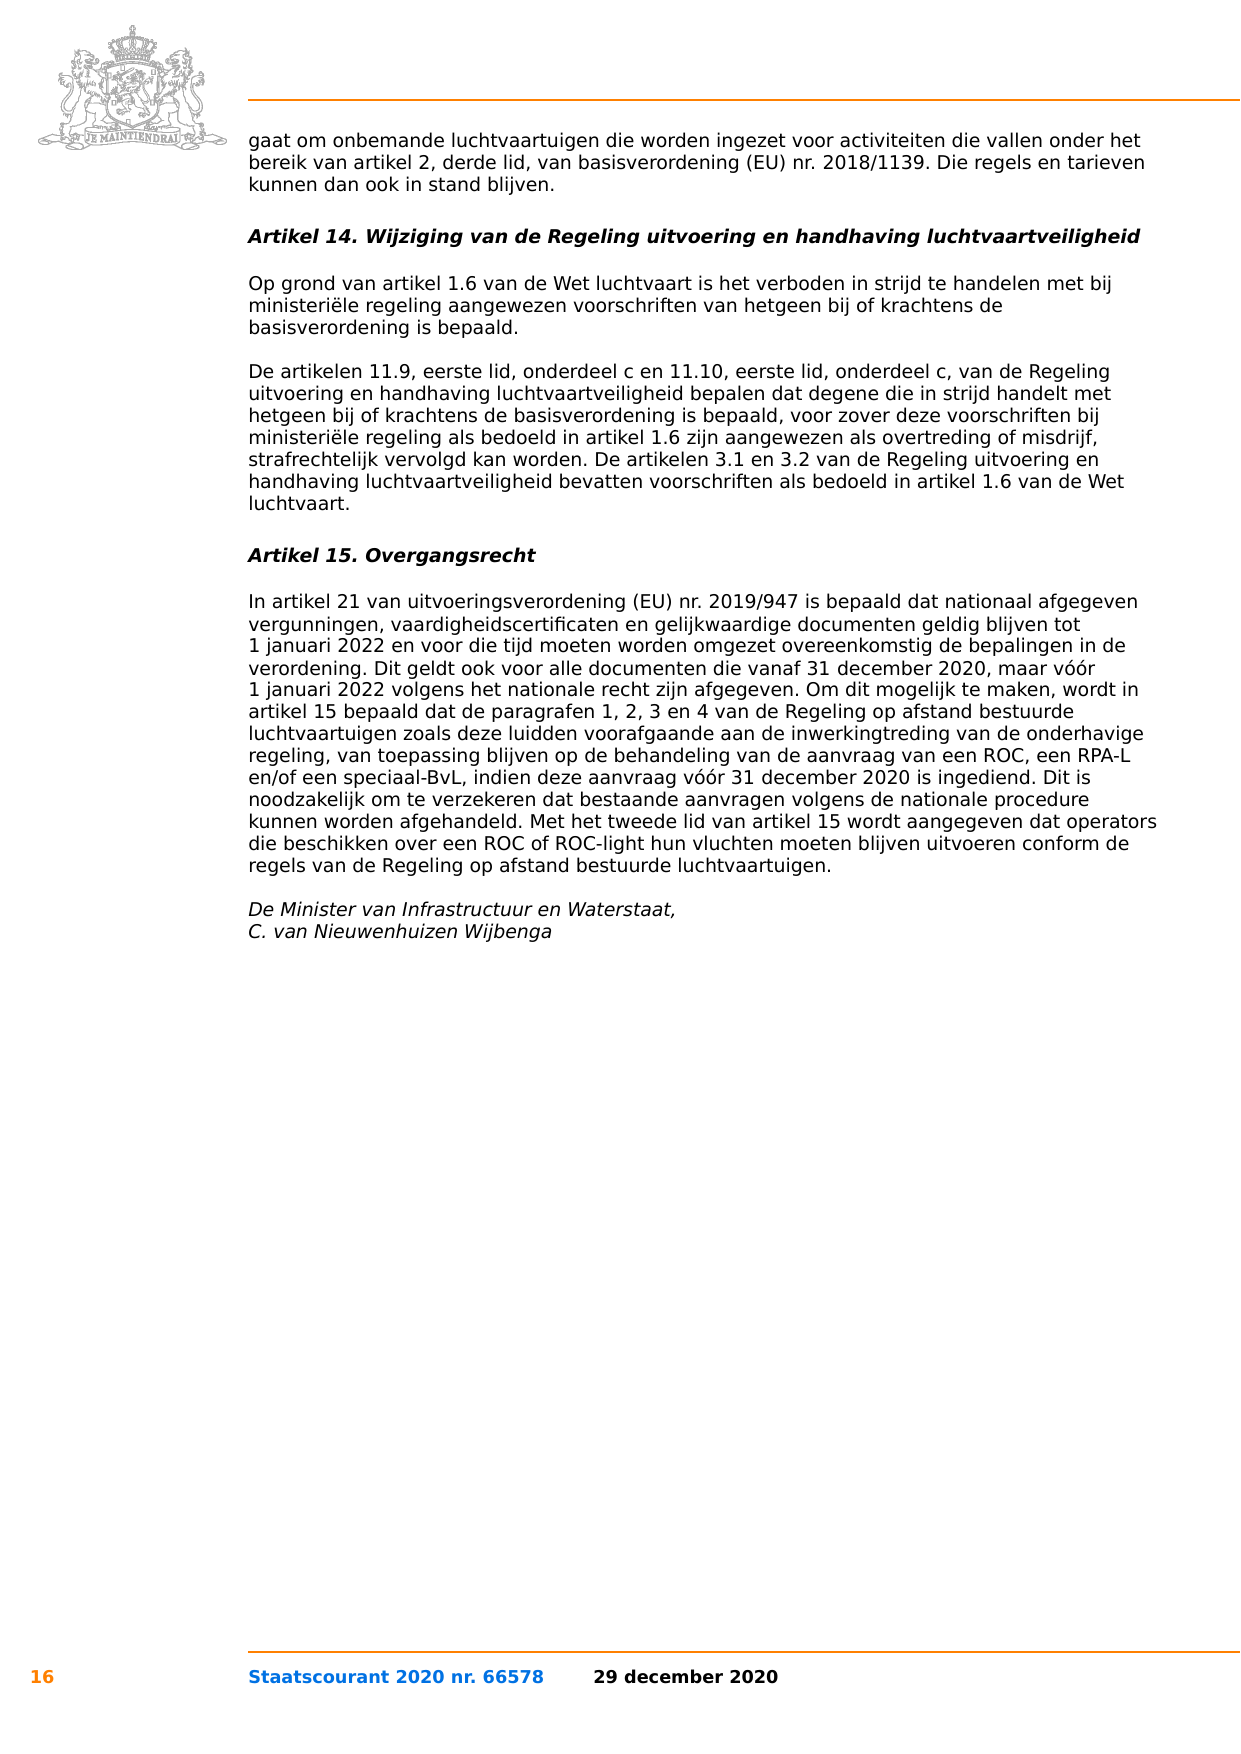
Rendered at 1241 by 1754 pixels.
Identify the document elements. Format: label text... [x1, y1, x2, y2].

text De Minister van Infrastructuur en Waterstaat, C. van Nieuwenhuizen Wijbenga [248, 899, 1163, 943]
text In artikel 21 van uitvoeringsverordening (EU) nr. 2019/947 is bepaald dat nationaal afgegeven vergunningen, vaardigheidscertificaten en gelijkwaardige documenten geldig blijven tot 1 januari 2022 en voor die tijd moeten worden omgezet overeenkomstig de bepalingen in de verordening. Dit geldt ook voor alle documenten die vanaf 31 december 2020, maar vóór 1 januari 2022 volgens het nationale recht zijn afgegeven. Om dit mogelijk te maken, wordt in artikel 15 bepaald dat de paragrafen 1, 2, 3 en 4 van de Regeling op afstand bestuurde luchtvaartuigen zoals deze luidden voorafgaande aan de inwerkingtreding van de onderhavige regeling, van toepassing blijven op de behandeling van de aanvraag van een ROC, een RPA-L en/of een speciaal-BvL, indien deze aanvraag vóór 31 december 2020 is ingediend. Dit is noodzakelijk om te verzekeren dat bestaande aanvragen volgens de nationale procedure kunnen worden afgehandeld. Met het tweede lid van artikel 15 wordt aangegeven dat operators die beschikken over een ROC of ROC-light hun vluchten moeten blijven uitvoeren conform de regels van de Regeling op afstand bestuurde luchtvaartuigen. [248, 591, 1163, 877]
text Op grond van artikel 1.6 van de Wet luchtvaart is het verboden in strijd te handelen met bij ministeriële regeling aangewezen voorschriften van hetgeen bij of krachtens de basisverordening is bepaald. [248, 273, 1163, 339]
subtitle Artikel 15. Overgangsrecht [248, 544, 1163, 566]
text gaat om onbemande luchtvaartuigen die worden ingezet voor activiteiten die vallen onder het bereik van artikel 2, derde lid, van basisverordening (EU) nr. 2018/1139. Die regels en tarieven kunnen dan ook in stand blijven. [248, 130, 1163, 196]
subtitle Artikel 14. Wijziging van de Regeling uitvoering en handhaving luchtvaartveiligheid [248, 226, 1163, 248]
picture [38, 25, 227, 150]
text De artikelen 11.9, eerste lid, onderdeel c en 11.10, eerste lid, onderdeel c, van de Regeling uitvoering en handhaving luchtvaartveiligheid bepalen dat degene die in strijd handelt met hetgeen bij of krachtens de basisverordening is bepaald, voor zover deze voorschriften bij ministeriële regeling als bedoeld in artikel 1.6 zijn aangewezen als overtreding of misdrijf, strafrechtelijk vervolgd kan worden. De artikelen 3.1 en 3.2 van de Regeling uitvoering en handhaving luchtvaartveiligheid bevatten voorschriften als bedoeld in artikel 1.6 van de Wet luchtvaart. [248, 361, 1163, 514]
